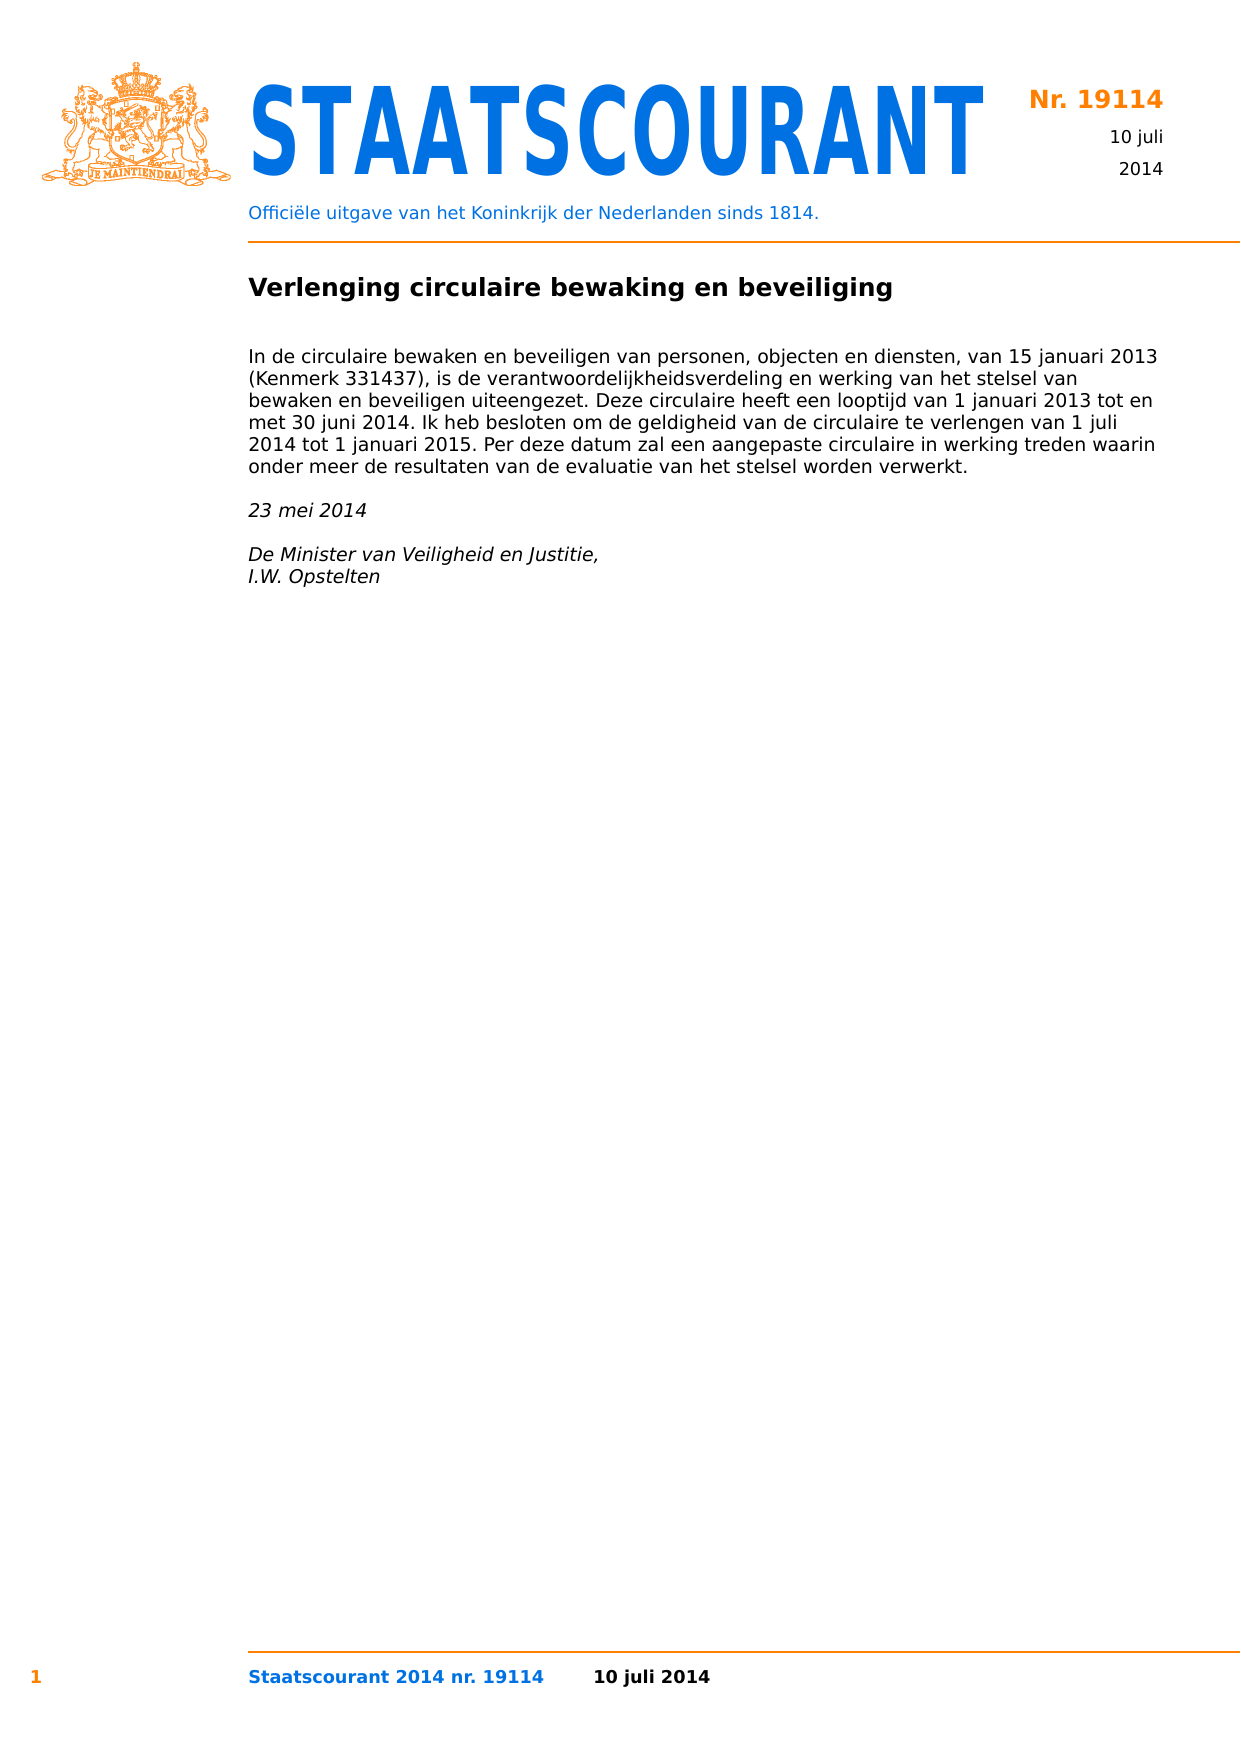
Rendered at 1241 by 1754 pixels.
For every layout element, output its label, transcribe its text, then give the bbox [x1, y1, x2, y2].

text 23 mei 2014 [248, 500, 1163, 522]
table_cell 10 juli [998, 121, 1240, 153]
text De Minister van Veiligheid en Justitie, I.W. Opstelten [248, 543, 1163, 587]
picture [41, 62, 231, 186]
text In de circulaire bewaken en beveiligen van personen, objecten en diensten, van 15 januari 2013 (Kenmerk 331437), is de verantwoordelijkheidsverdeling en werking van het stelsel van bewaken en beveiligen uiteengezet. Deze circulaire heeft een looptijd van 1 januari 2013 tot en met 30 juni 2014. Ik heb besloten om de geldigheid van de circulaire te verlengen van 1 juli 2014 tot 1 januari 2015. Per deze datum zal een aangepaste circulaire in werking treden waarin onder meer de resultaten van de evaluatie van het stelsel worden verwerkt. [248, 346, 1163, 478]
table_cell Officiële uitgave van het Koninkrijk der Nederlanden sinds 1814. [248, 203, 1240, 241]
table_header STAATSCOURANT [248, 62, 998, 203]
table_cell 2014 [998, 153, 1240, 203]
subtitle Verlenging circulaire bewaking en beveiliging [248, 273, 1163, 302]
table_header Nr. 19114 [998, 62, 1240, 121]
table_header [25, 62, 248, 241]
